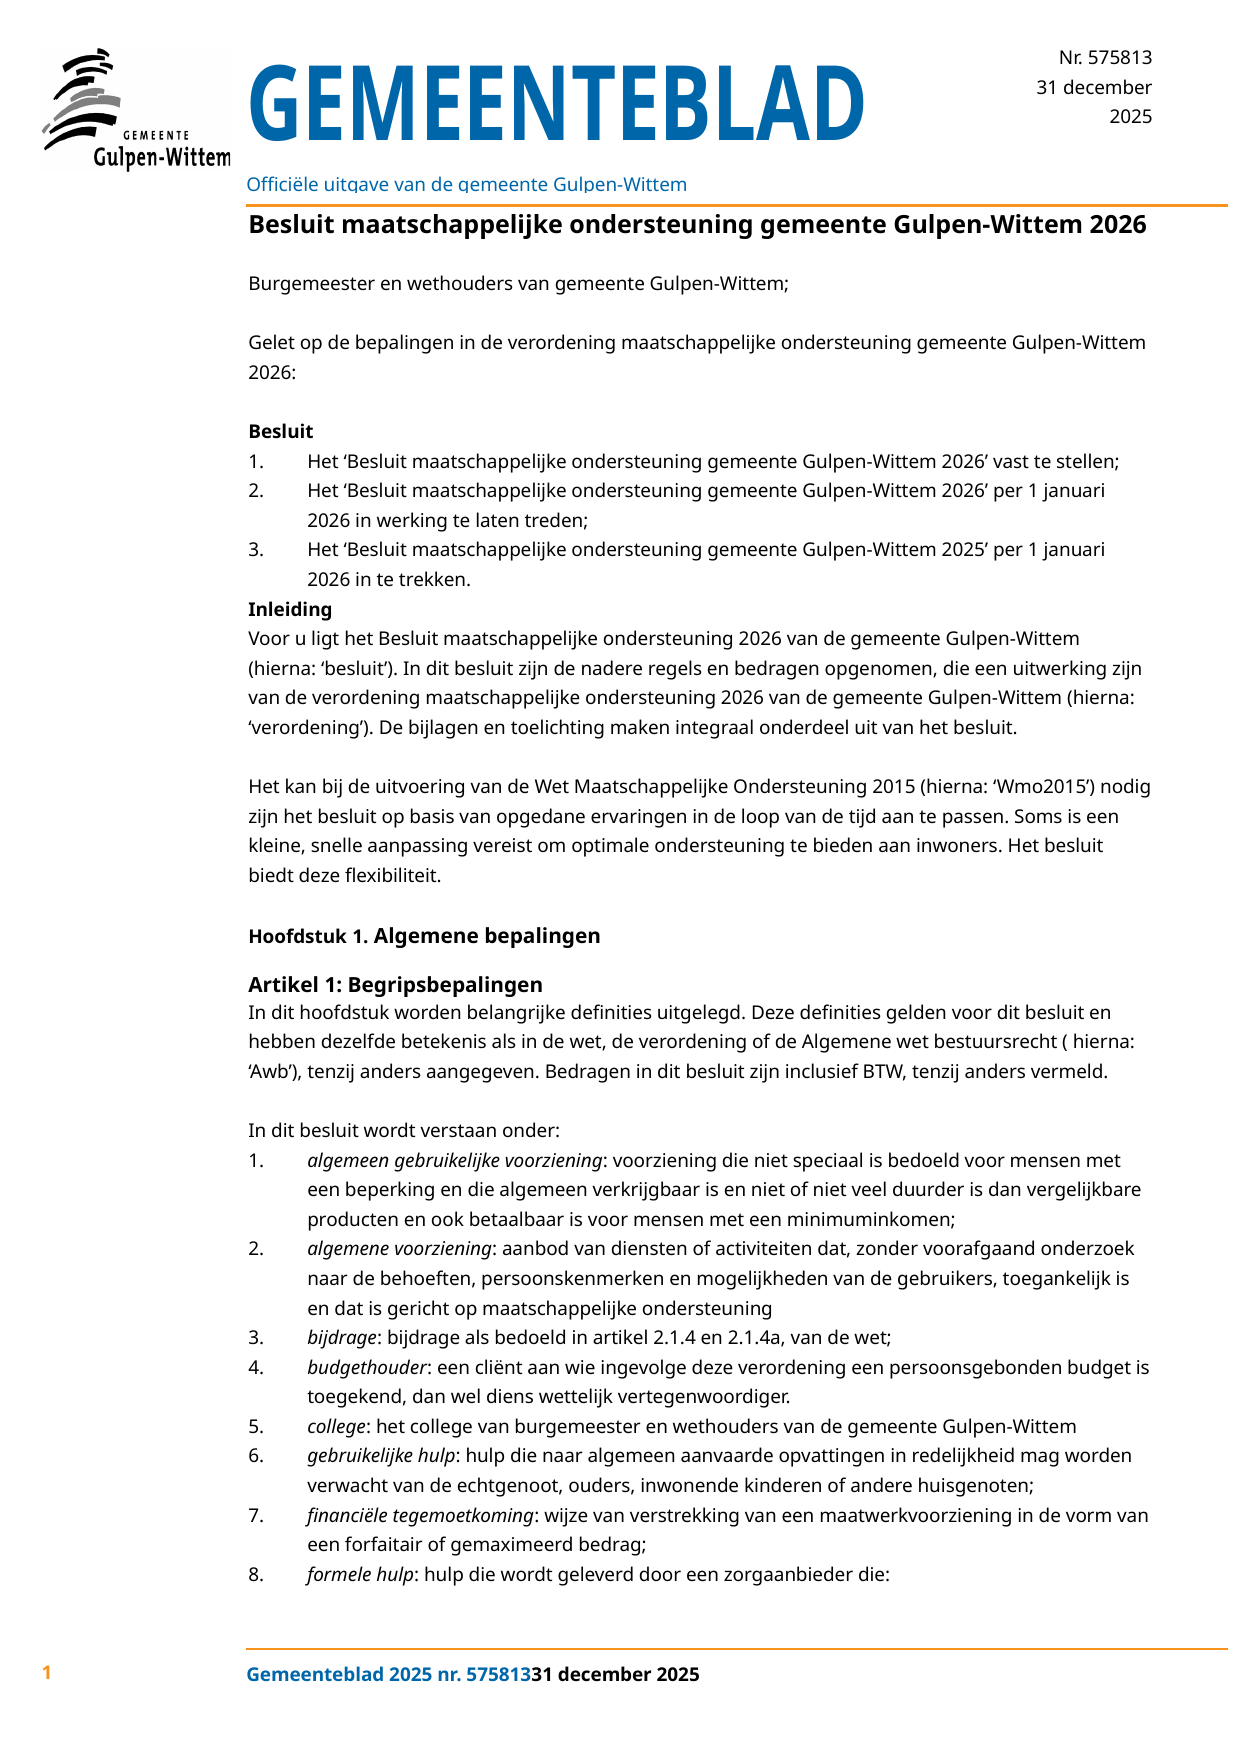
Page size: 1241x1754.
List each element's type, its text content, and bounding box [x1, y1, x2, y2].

text Inleiding [248, 596, 1152, 621]
text Het kan bij de uitvoering van de Wet Maatschappelijke Ondersteuning 2015 (hierna: ‘Wmo2015’) nodig zijn het besluit op basis van opgedane ervaringen in de loop van de tijd aan te passen. Soms is een kleine, snelle aanpassing vereist om optimale ondersteuning te bieden aan inwoners. Het besluit biedt deze flexibiliteit. [248, 773, 1152, 888]
text Hoofdstuk 1. Algemene bepalingen [248, 921, 1152, 949]
list gebruikelijke hulp: hulp die naar algemeen aanvaarde opvattingen in redelijkheid mag worden verwacht van de echtgenoot, ouders, inwonende kinderen of andere huisgenoten; [248, 1443, 1152, 1498]
text Besluit maatschappelijke ondersteuning gemeente Gulpen-Wittem 2026 [248, 207, 1152, 241]
text Voor u ligt het Besluit maatschappelijke ondersteuning 2026 van de gemeente Gulpen-Wittem (hierna: ‘besluit’). In dit besluit zijn de nadere regels en bedragen opgenomen, die een uitwerking zijn van de verordening maatschappelijke ondersteuning 2026 van de gemeente Gulpen-Wittem (hierna: ‘verordening’). De bijlagen en toelichting maken integraal onderdeel uit van het besluit. [248, 625, 1152, 740]
list financiële tegemoetkoming: wijze van verstrekking van een maatwerkvoorziening in de vorm van een forfaitair of gemaximeerd bedrag; [248, 1502, 1152, 1557]
list Het ‘Besluit maatschappelijke ondersteuning gemeente Gulpen-Wittem 2026’ per 1 januari 2026 in werking te laten treden; [248, 477, 1152, 533]
text Artikel 1: Begripsbepalingen [248, 970, 1152, 999]
list college: het college van burgemeester en wethouders van de gemeente Gulpen-Wittem [248, 1413, 1152, 1439]
text In dit hoofdstuk worden belangrijke definities uitgelegd. Deze definities gelden voor dit besluit en hebben dezelfde betekenis als in de wet, de verordening of de Algemene wet bestuursrecht ( hierna: ‘Awb’), tenzij anders aangegeven. Bedragen in dit besluit zijn inclusief BTW, tenzij anders vermeld. [248, 999, 1152, 1084]
list algemene voorziening: aanbod van diensten of activiteiten dat, zonder voorafgaand onderzoek naar de behoeften, persoonskenmerken en mogelijkheden van de gebruikers, toegankelijk is en dat is gericht op maatschappelijke ondersteuning [248, 1236, 1152, 1320]
list algemeen gebruikelijke voorziening: voorziening die niet speciaal is bedoeld voor mensen met een beperking en die algemeen verkrijgbaar is en niet of niet veel duurder is dan vergelijkbare producten en ook betaalbaar is voor mensen met een minimuminkomen; [248, 1147, 1152, 1232]
list formele hulp: hulp die wordt geleverd door een zorgaanbieder die: [248, 1561, 1152, 1587]
text Gelet op de bepalingen in de verordening maatschappelijke ondersteuning gemeente Gulpen-Wittem 2026: [248, 329, 1152, 385]
text Burgemeester en wethouders van gemeente Gulpen-Wittem; [248, 270, 1152, 296]
list Het ‘Besluit maatschappelijke ondersteuning gemeente Gulpen-Wittem 2026’ vast te stellen; [248, 448, 1152, 473]
list budgethouder: een cliënt aan wie ingevolge deze verordening een persoonsgebonden budget is toegekend, dan wel diens wettelijk vertegenwoordiger. [248, 1354, 1152, 1409]
list bijdrage: bijdrage als bedoeld in artikel 2.1.4 en 2.1.4a, van de wet; [248, 1324, 1152, 1350]
picture [41, 47, 231, 172]
text In dit besluit wordt verstaan onder: [248, 1117, 1152, 1143]
list Het ‘Besluit maatschappelijke ondersteuning gemeente Gulpen-Wittem 2025’ per 1 januari 2026 in te trekken. [248, 537, 1152, 592]
text Besluit [248, 418, 1152, 444]
